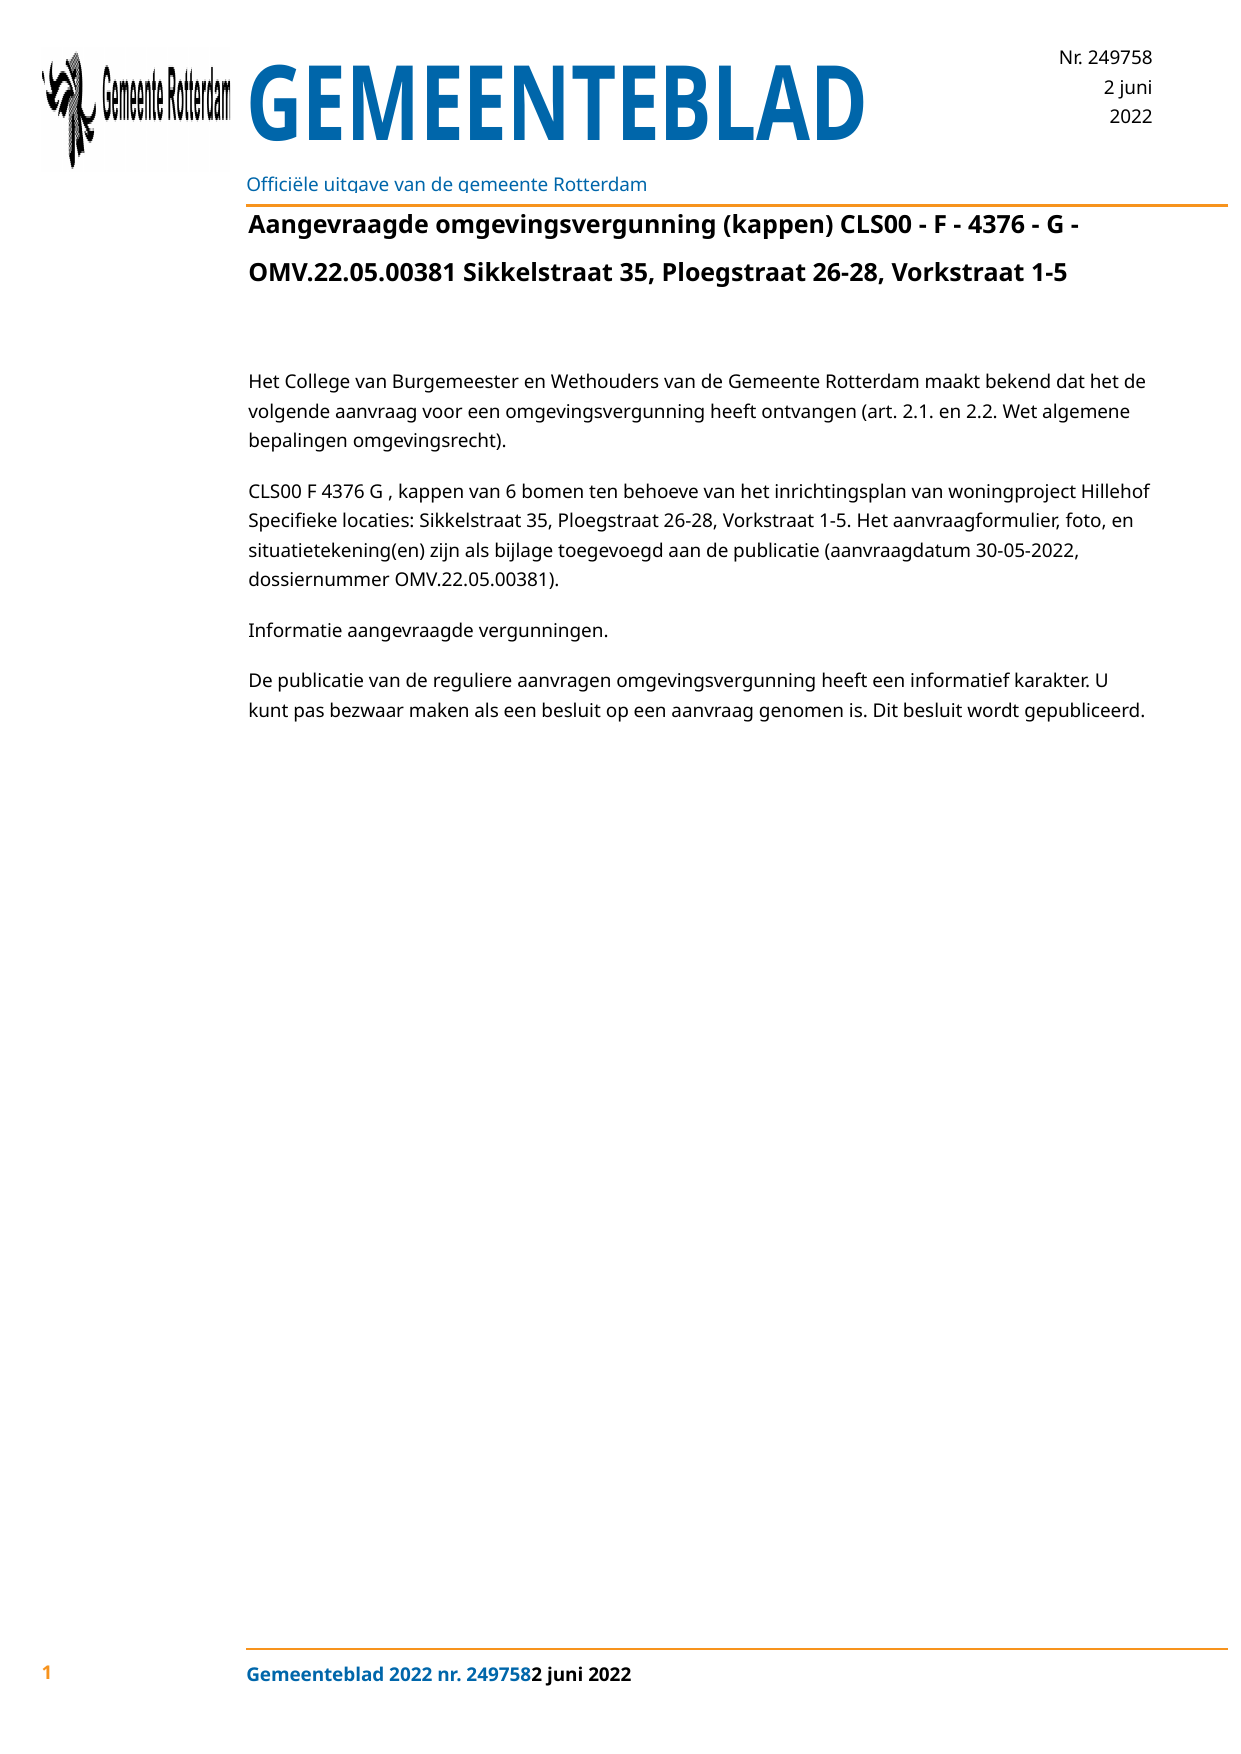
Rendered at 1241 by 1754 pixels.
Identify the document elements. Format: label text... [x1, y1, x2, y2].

text De publicatie van de reguliere aanvragen omgevingsvergunning heeft een informatief karakter. U kunt pas bezwaar maken als een besluit op een aanvraag genomen is. Dit besluit wordt gepubliceerd. [248, 667, 1152, 723]
text Informatie aangevraagde vergunningen. [248, 617, 1152, 643]
text Aangevraagde omgevingsvergunning (kappen) CLS00 - F - 4376 - G - OMV.22.05.00381 Sikkelstraat 35, Ploegstraat 26-28, Vorkstraat 1-5 [248, 207, 1152, 288]
text Het College van Burgemeester en Wethouders van de Gemeente Rotterdam maakt bekend dat het de volgende aanvraag voor een omgevingsvergunning heeft ontvangen (art. 2.1. en 2.2. Wet algemene bepalingen omgevingsrecht). [248, 368, 1152, 453]
picture [41, 47, 231, 172]
text CLS00 F 4376 G , kappen van 6 bomen ten behoeve van het inrichtingsplan van woningproject Hillehof Specifieke locaties: Sikkelstraat 35, Ploegstraat 26-28, Vorkstraat 1-5. Het aanvraagformulier, foto, en situatietekening(en) zijn als bijlage toegevoegd aan de publicatie (aanvraagdatum 30-05-2022, dossiernummer OMV.22.05.00381). [248, 478, 1152, 592]
